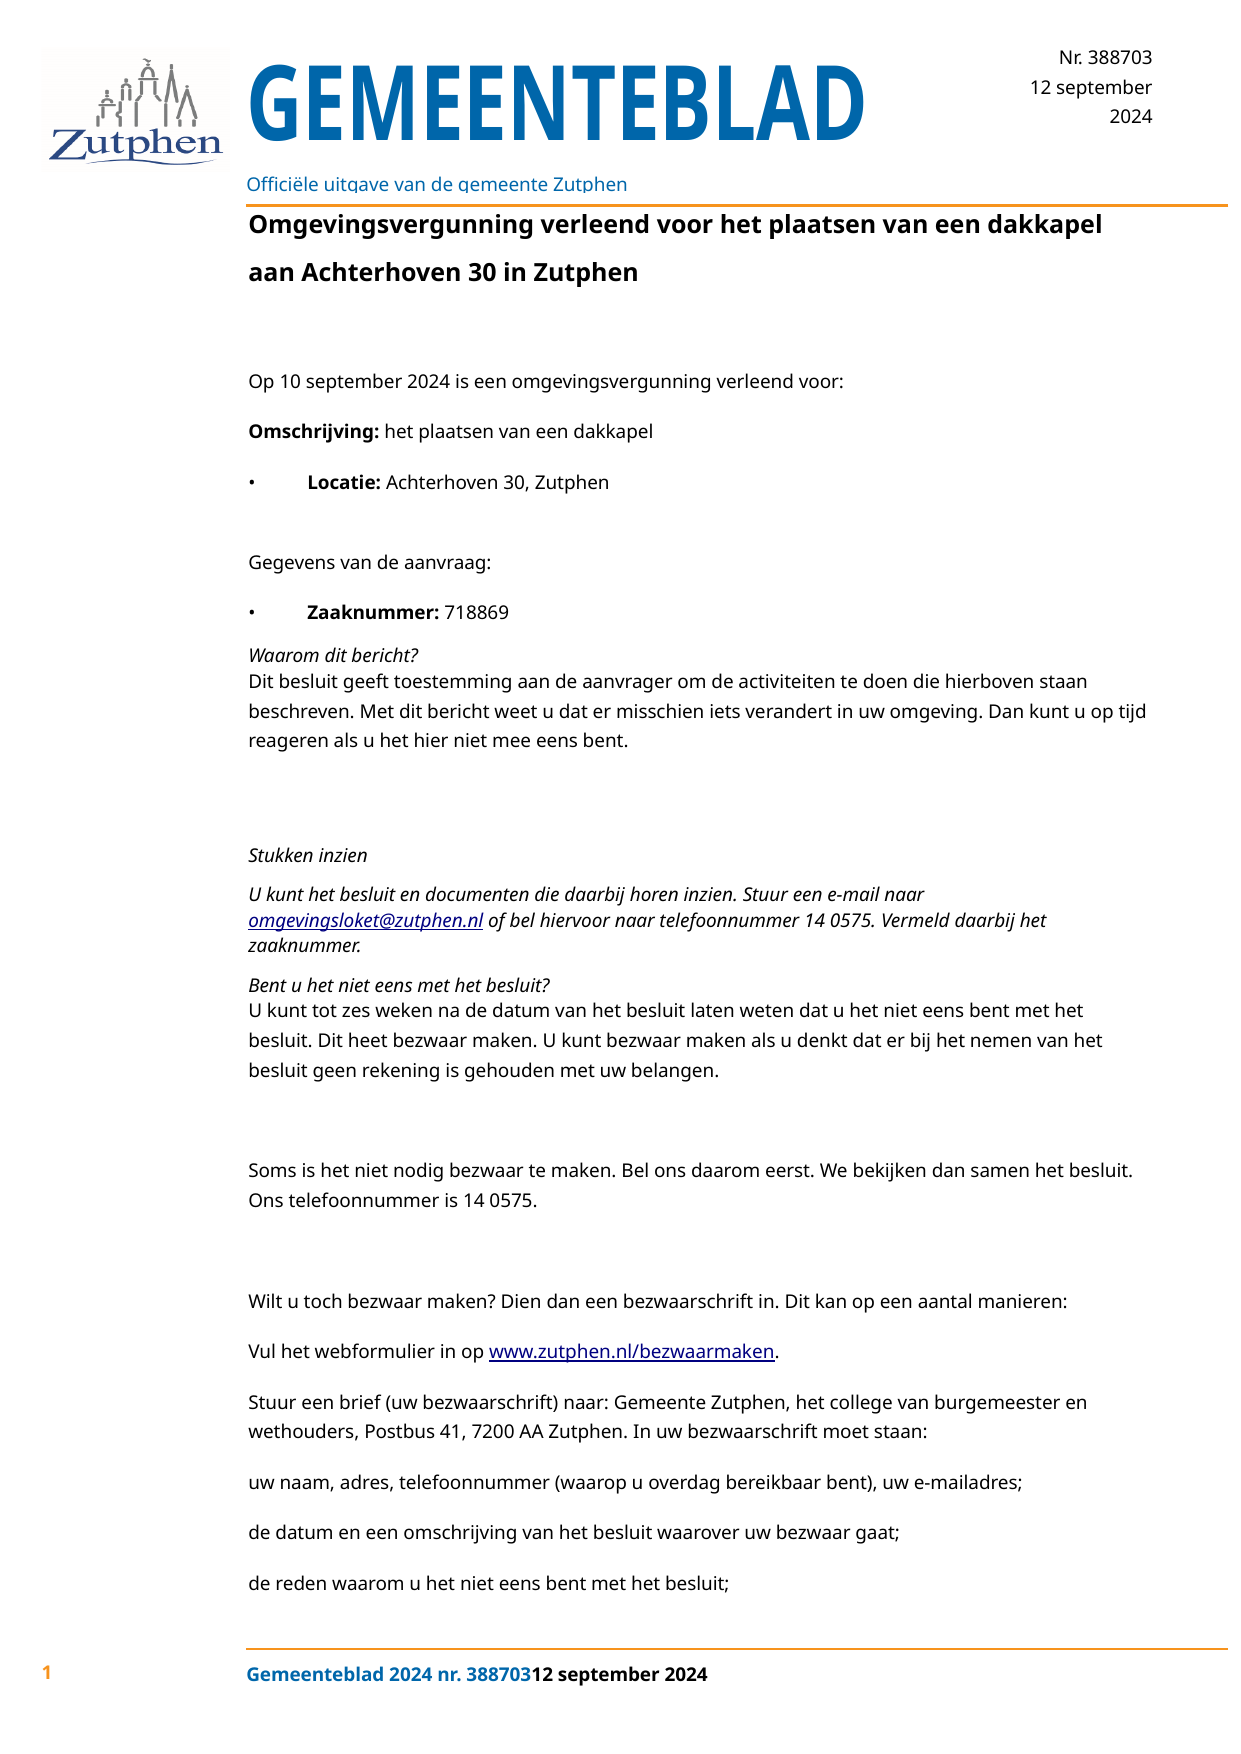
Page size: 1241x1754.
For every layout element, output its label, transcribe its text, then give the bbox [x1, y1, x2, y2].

text Stukken inzien [248, 842, 1152, 868]
text de datum en een omschrijving van het besluit waarover uw bezwaar gaat; [248, 1519, 1152, 1545]
text U kunt tot zes weken na de datum van het besluit laten weten dat u het niet eens bent met het besluit. Dit heet bezwaar maken. U kunt bezwaar maken als u denkt dat er bij het nemen van het besluit geen rekening is gehouden met uw belangen. [248, 998, 1152, 1083]
text de reden waarom u het niet eens bent met het besluit; [248, 1570, 1152, 1596]
text uw naam, adres, telefoonnummer (waarop u overdag bereikbaar bent), uw e-mailadres; [248, 1469, 1152, 1495]
text Dit besluit geeft toestemming aan de aanvrager om de activiteiten te doen die hierboven staan beschreven. Met dit bericht weet u dat er misschien iets verandert in uw omgeving. Dan kunt u op tijd reageren als u het hier niet mee eens bent. [248, 668, 1152, 753]
list Locatie: Achterhoven 30, Zutphen [248, 469, 1152, 495]
text Soms is het niet nodig bezwaar te maken. Bel ons daarom eerst. We bekijken dan samen het besluit. Ons telefoonnummer is 14 0575. [248, 1158, 1152, 1213]
text Omgevingsvergunning verleend voor het plaatsen van een dakkapel aan Achterhoven 30 in Zutphen [248, 207, 1152, 288]
list Zaaknummer: 718869 [248, 599, 1152, 625]
text Bent u het niet eens met het besluit? [248, 972, 1152, 998]
text Gegevens van de aanvraag: [248, 549, 1152, 575]
text Omschrijving: het plaatsen van een dakkapel [248, 419, 1152, 444]
text Vul het webformulier in op www.zutphen.nl/bezwaarmaken. [248, 1338, 1152, 1364]
text Wilt u toch bezwaar maken? Dien dan een bezwaarschrift in. Dit kan op een aantal manieren: [248, 1288, 1152, 1314]
picture [41, 47, 231, 172]
text U kunt het besluit en documenten die daarbij horen inzien. Stuur een e-mail naar omgevingsloket@zutphen.nl of bel hiervoor naar telefoonnummer 14 0575. Vermeld daarbij het zaaknummer. [248, 881, 1152, 958]
text Stuur een brief (uw bezwaarschrift) naar: Gemeente Zutphen, het college van burgemeester en wethouders, Postbus 41, 7200 AA Zutphen. In uw bezwaarschrift moet staan: [248, 1389, 1152, 1444]
text Op 10 september 2024 is een omgevingsvergunning verleend voor: [248, 368, 1152, 394]
text Waarom dit bericht? [248, 643, 1152, 668]
